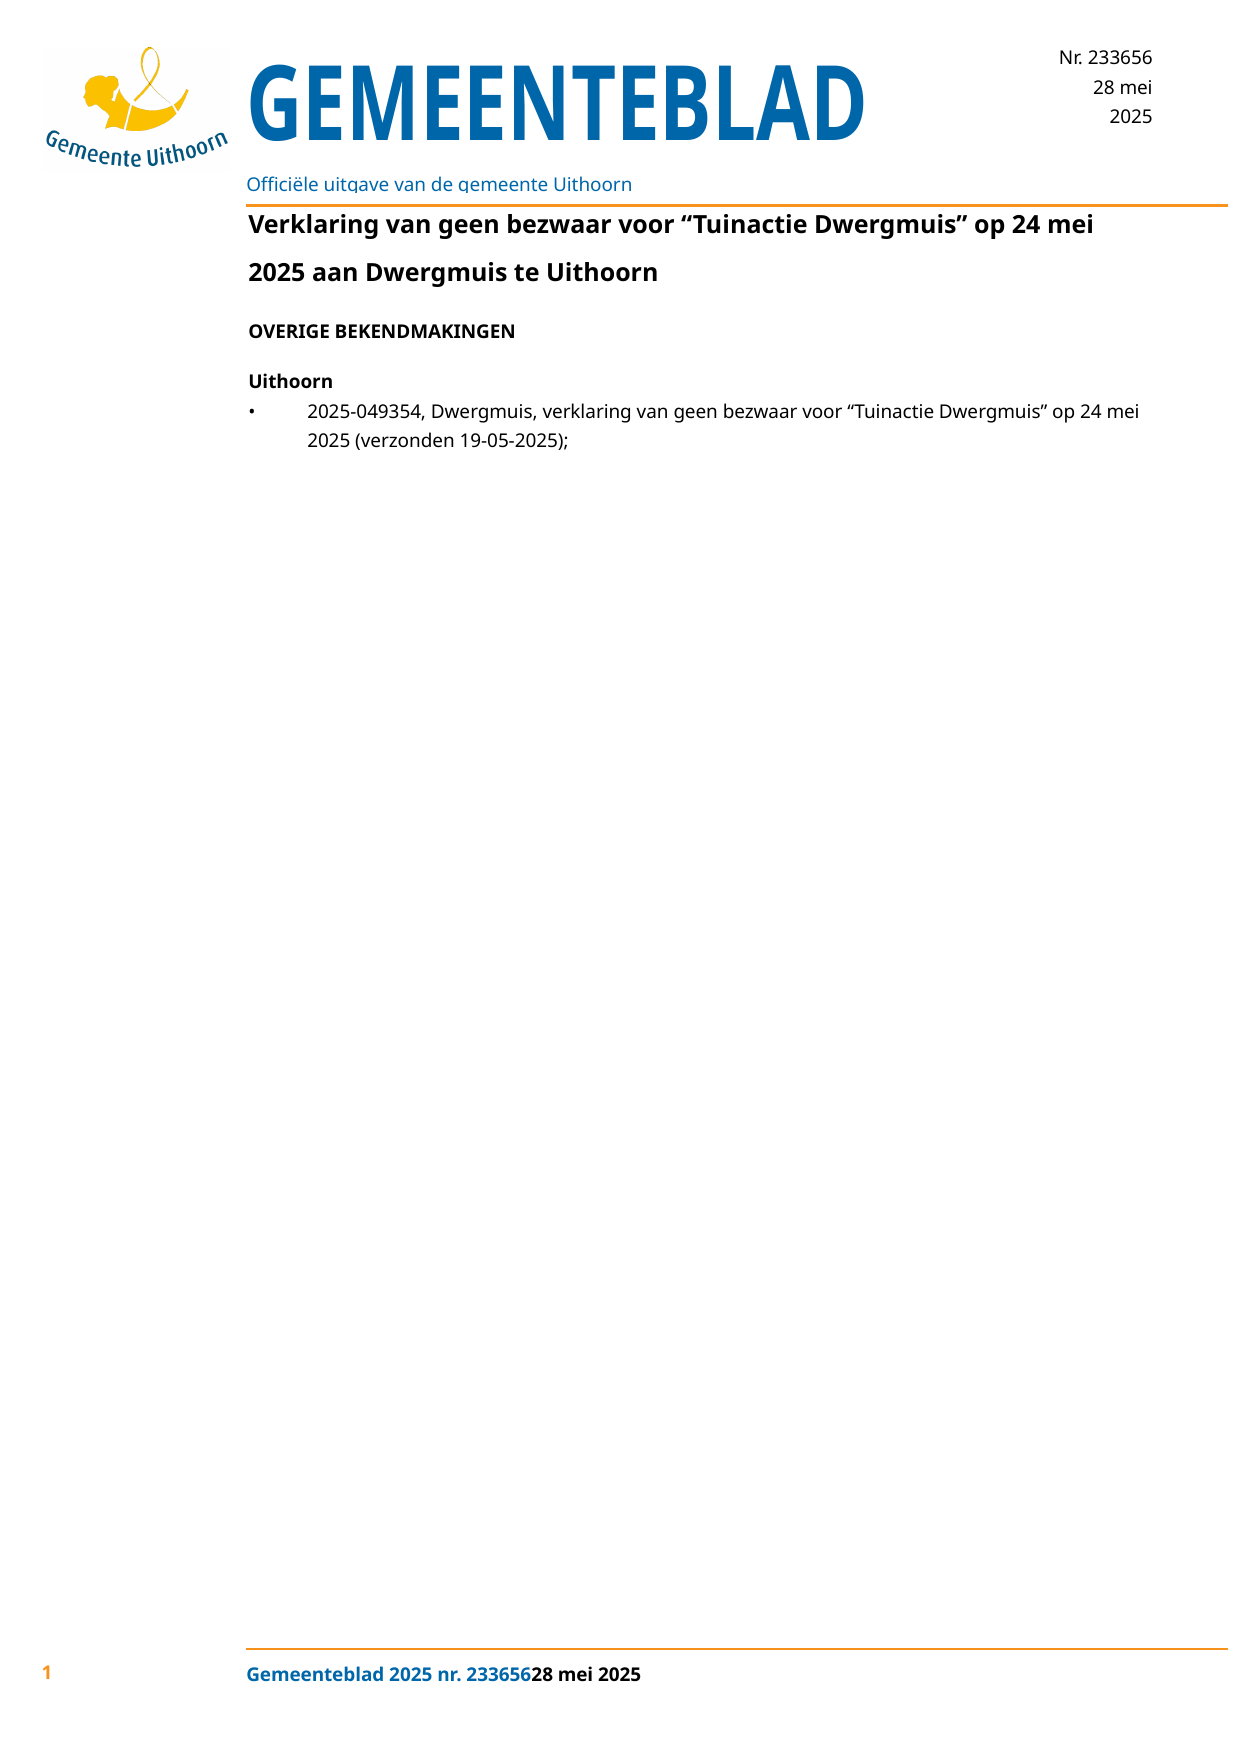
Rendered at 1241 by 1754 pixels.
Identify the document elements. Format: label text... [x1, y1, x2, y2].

text Verklaring van geen bezwaar voor “Tuinactie Dwergmuis” op 24 mei 2025 aan Dwergmuis te Uithoorn [248, 207, 1152, 288]
list 2025-049354, Dwergmuis, verklaring van geen bezwaar voor “Tuinactie Dwergmuis” op 24 mei 2025 (verzonden 19-05-2025); [248, 398, 1152, 453]
text OVERIGE BEKENDMAKINGEN [248, 318, 1152, 344]
picture [41, 47, 231, 172]
text Uithoorn [248, 368, 1152, 394]
